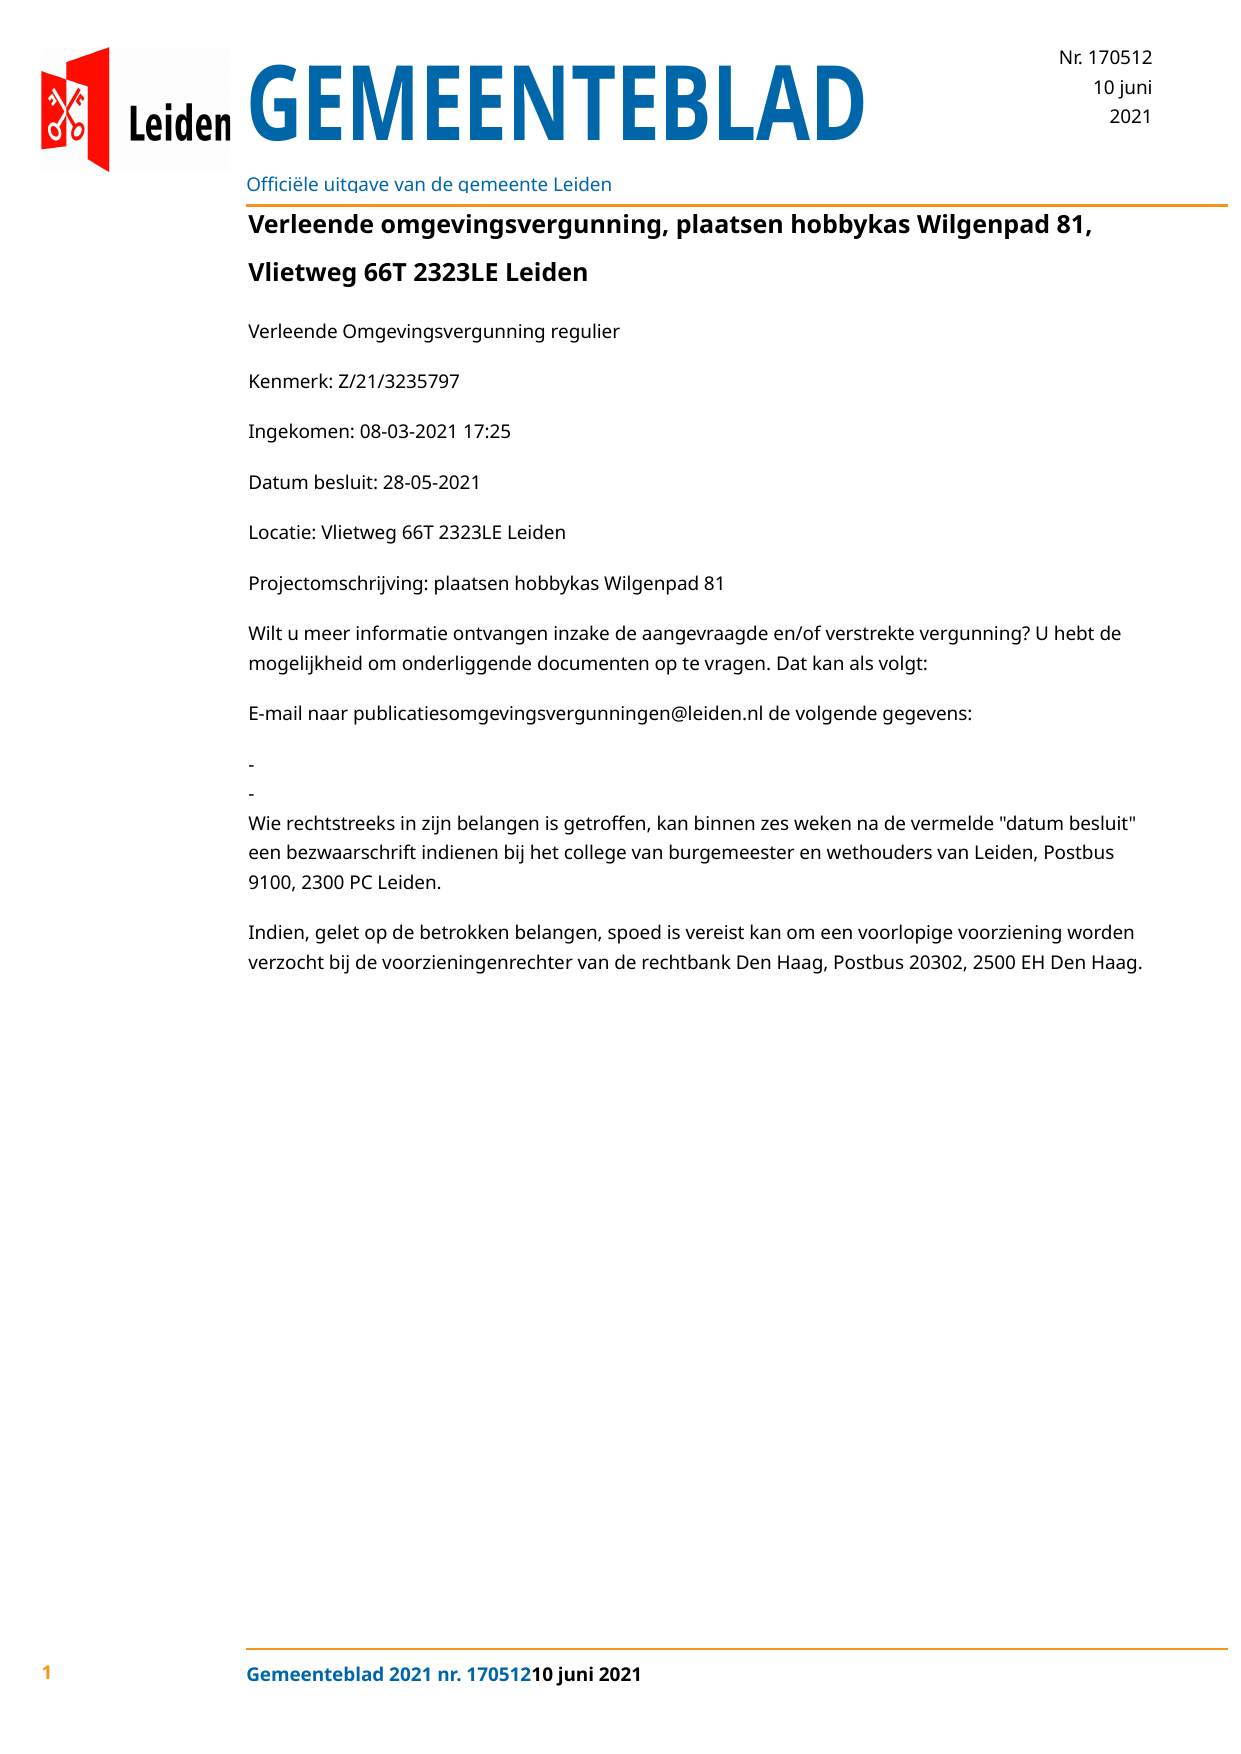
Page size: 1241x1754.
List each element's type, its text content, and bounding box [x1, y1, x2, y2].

text Ingekomen: 08-03-2021 17:25 [248, 419, 1152, 444]
text Wilt u meer informatie ontvangen inzake de aangevraagde en/of verstrekte vergunning? U hebt de mogelijkheid om onderliggende documenten op te vragen. Dat kan als volgt: [248, 620, 1152, 676]
text Projectomschrijving: plaatsen hobbykas Wilgenpad 81 [248, 570, 1152, 596]
picture [41, 47, 231, 172]
text E-mail naar publicatiesomgevingsvergunningen@leiden.nl de volgende gegevens: [248, 700, 1152, 726]
text Indien, gelet op de betrokken belangen, spoed is vereist kan om een voorlopige voorziening worden verzocht bij de voorzieningenrechter van de rechtbank Den Haag, Postbus 20302, 2500 EH Den Haag. [248, 919, 1152, 975]
text Verleende Omgevingsvergunning regulier [248, 318, 1152, 344]
text Datum besluit: 28-05-2021 [248, 469, 1152, 495]
text Wie rechtstreeks in zijn belangen is getroffen, kan binnen zes weken na de vermelde "datum besluit" een bezwaarschrift indienen bij het college van burgemeester en wethouders van Leiden, Postbus 9100, 2300 PC Leiden. [248, 810, 1152, 895]
text Locatie: Vlietweg 66T 2323LE Leiden [248, 519, 1152, 545]
text Kenmerk: Z/21/3235797 [248, 368, 1152, 394]
text Verleende omgevingsvergunning, plaatsen hobbykas Wilgenpad 81, Vlietweg 66T 2323LE Leiden [248, 207, 1152, 288]
